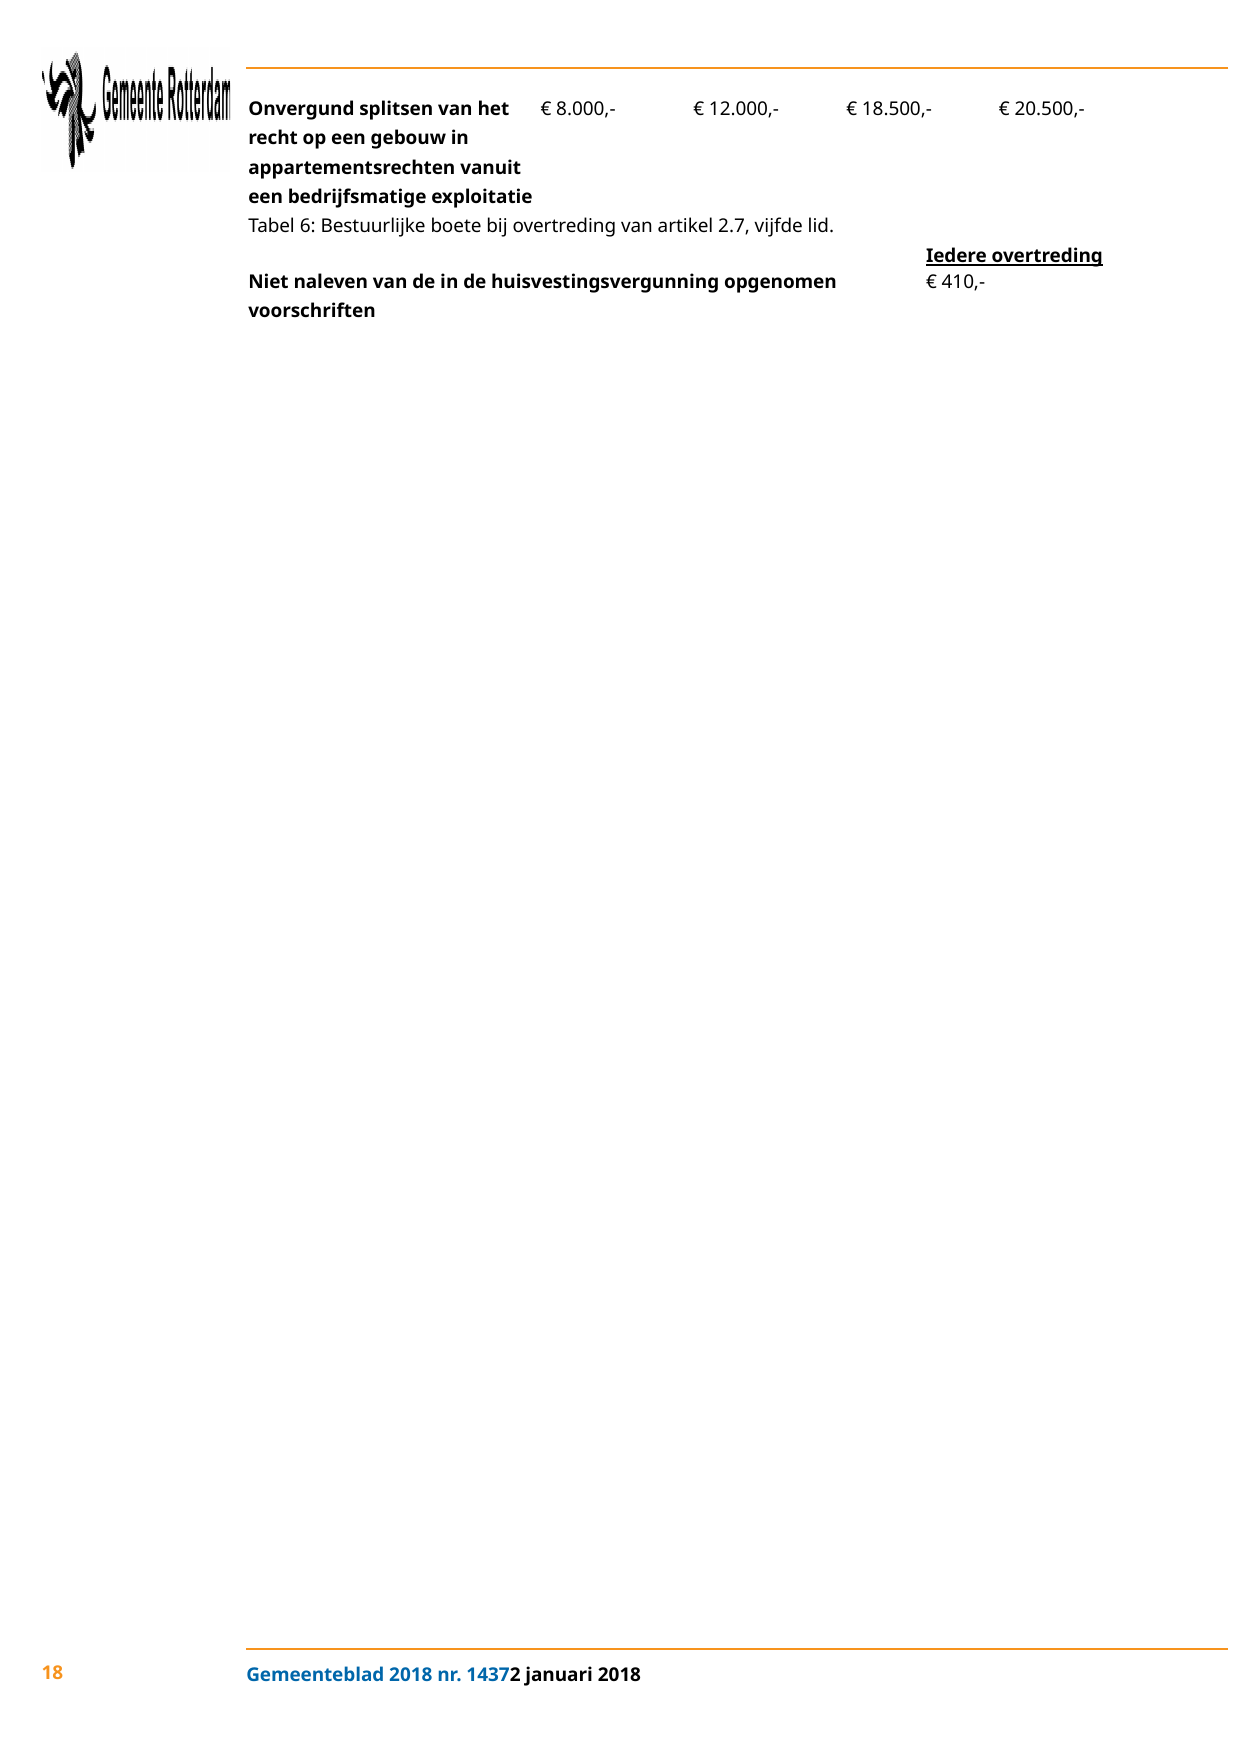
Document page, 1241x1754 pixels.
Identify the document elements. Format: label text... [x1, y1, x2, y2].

table_cell Onvergund splitsen van het recht op een gebouw in appartementsrechten vanuit een bedrijfsmatige exploitatie [248, 95, 540, 209]
table_cell € 18.500,- [846, 95, 999, 209]
table_header [248, 242, 926, 268]
table_cell Niet naleven van de in de huisvestingsvergunning opgenomen voorschriften [248, 268, 926, 323]
picture [41, 47, 231, 172]
table_cell € 8.000,- [540, 95, 693, 209]
table_header Iedere overtreding [926, 242, 1152, 268]
table_cell € 20.500,- [999, 95, 1152, 209]
text Tabel 6: Bestuurlijke boete bij overtreding van artikel 2.7, vijfde lid. [248, 212, 1152, 238]
table_cell € 12.000,- [693, 95, 846, 209]
table_cell € 410,- [926, 268, 1152, 323]
